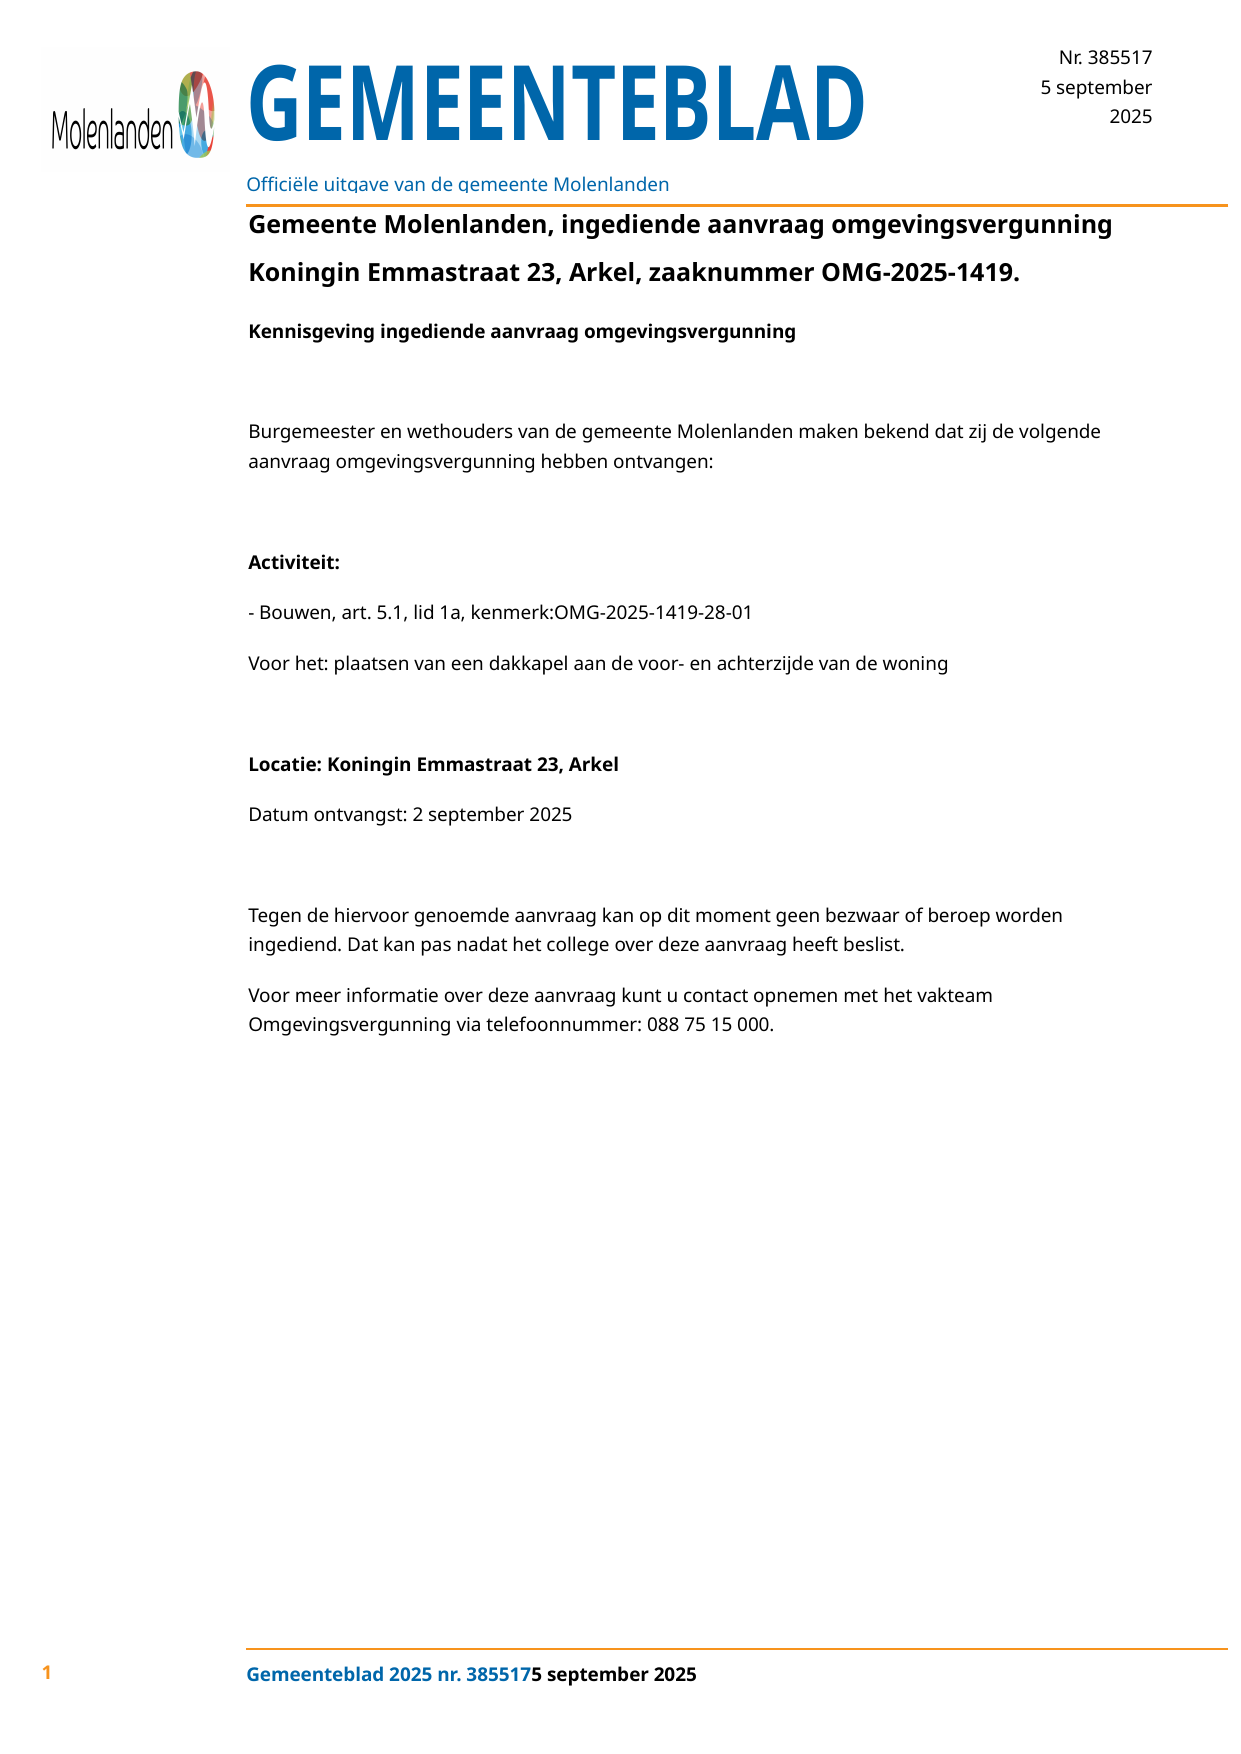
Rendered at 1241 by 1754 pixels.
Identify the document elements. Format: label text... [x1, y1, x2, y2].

picture [41, 47, 231, 172]
text Voor het: plaatsen van een dakkapel aan de voor- en achterzijde van de woning [248, 650, 1152, 676]
text Tegen de hiervoor genoemde aanvraag kan op dit moment geen bezwaar of beroep worden ingediend. Dat kan pas nadat het college over deze aanvraag heeft beslist. [248, 902, 1152, 957]
text Activiteit: [248, 549, 1152, 575]
text Gemeente Molenlanden, ingediende aanvraag omgevingsvergunning Koningin Emmastraat 23, Arkel, zaaknummer OMG-2025-1419. [248, 207, 1152, 288]
text Datum ontvangst: 2 september 2025 [248, 801, 1152, 827]
text - Bouwen, art. 5.1, lid 1a, kenmerk:OMG-2025-1419-28-01 [248, 599, 1152, 625]
text Voor meer informatie over deze aanvraag kunt u contact opnemen met het vakteam Omgevingsvergunning via telefoonnummer: 088 75 15 000. [248, 982, 1152, 1037]
text Kennisgeving ingediende aanvraag omgevingsvergunning [248, 318, 1152, 344]
text Burgemeester en wethouders van de gemeente Molenlanden maken bekend dat zij de volgende aanvraag omgevingsvergunning hebben ontvangen: [248, 419, 1152, 474]
text Locatie: Koningin Emmastraat 23, Arkel [248, 751, 1152, 777]
